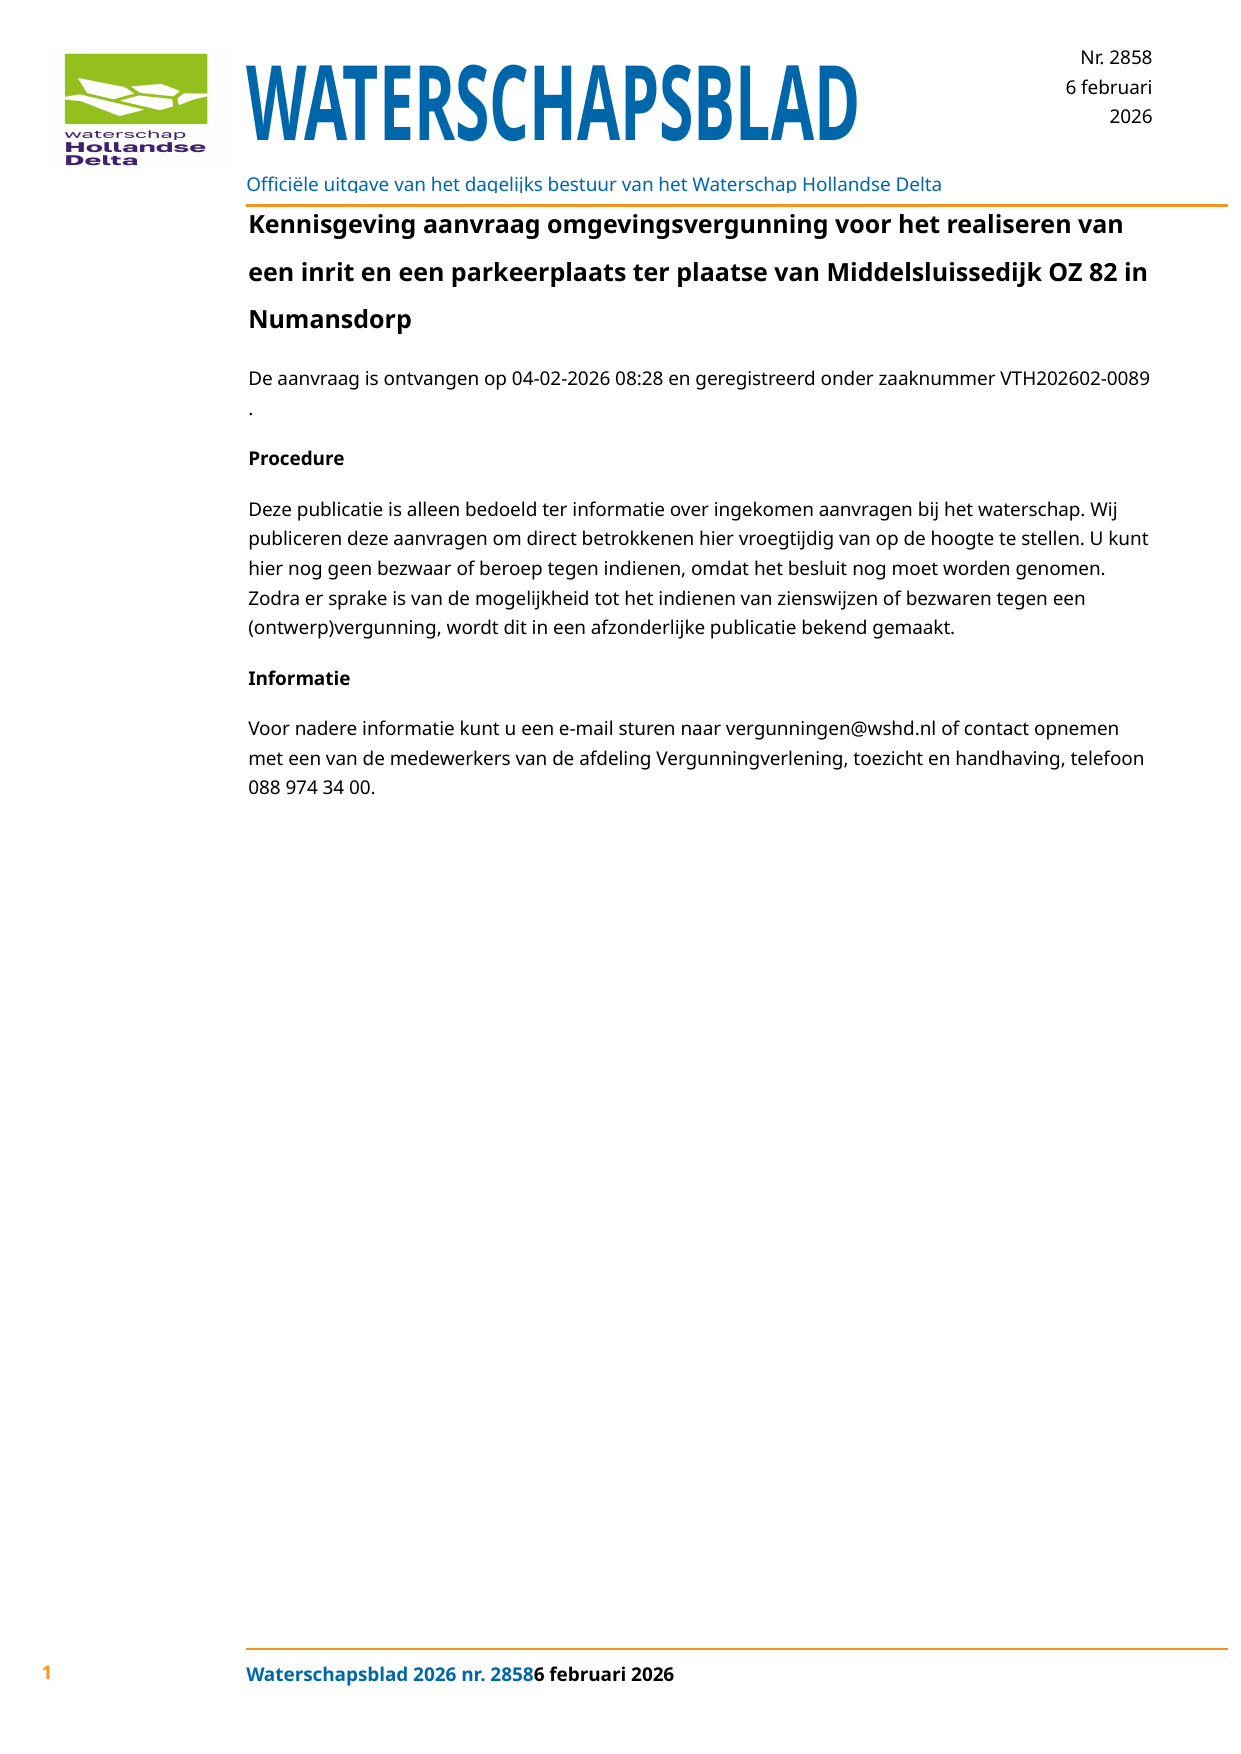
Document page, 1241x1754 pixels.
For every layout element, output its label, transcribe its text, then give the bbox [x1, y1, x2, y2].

picture [41, 47, 231, 172]
text Voor nadere informatie kunt u een e-mail sturen naar vergunningen@wshd.nl of contact opnemen met een van de medewerkers van de afdeling Vergunningverlening, toezicht en handhaving, telefoon 088 974 34 00. [248, 715, 1152, 800]
text Kennisgeving aanvraag omgevingsvergunning voor het realiseren van een inrit en een parkeerplaats ter plaatse van Middelsluissedijk OZ 82 in Numansdorp [248, 207, 1152, 336]
text Informatie [248, 665, 1152, 690]
text Deze publicatie is alleen bedoeld ter informatie over ingekomen aanvragen bij het waterschap. Wij publiceren deze aanvragen om direct betrokkenen hier vroegtijdig van op de hoogte te stellen. U kunt hier nog geen bezwaar of beroep tegen indienen, omdat het besluit nog moet worden genomen. Zodra er sprake is van de mogelijkheid tot het indienen van zienswijzen of bezwaren tegen een (ontwerp)vergunning, wordt dit in een afzonderlijke publicatie bekend gemaakt. [248, 496, 1152, 640]
text De aanvraag is ontvangen op 04-02-2026 08:28 en geregistreerd onder zaaknummer VTH202602-0089 . [248, 366, 1152, 421]
text Procedure [248, 446, 1152, 471]
